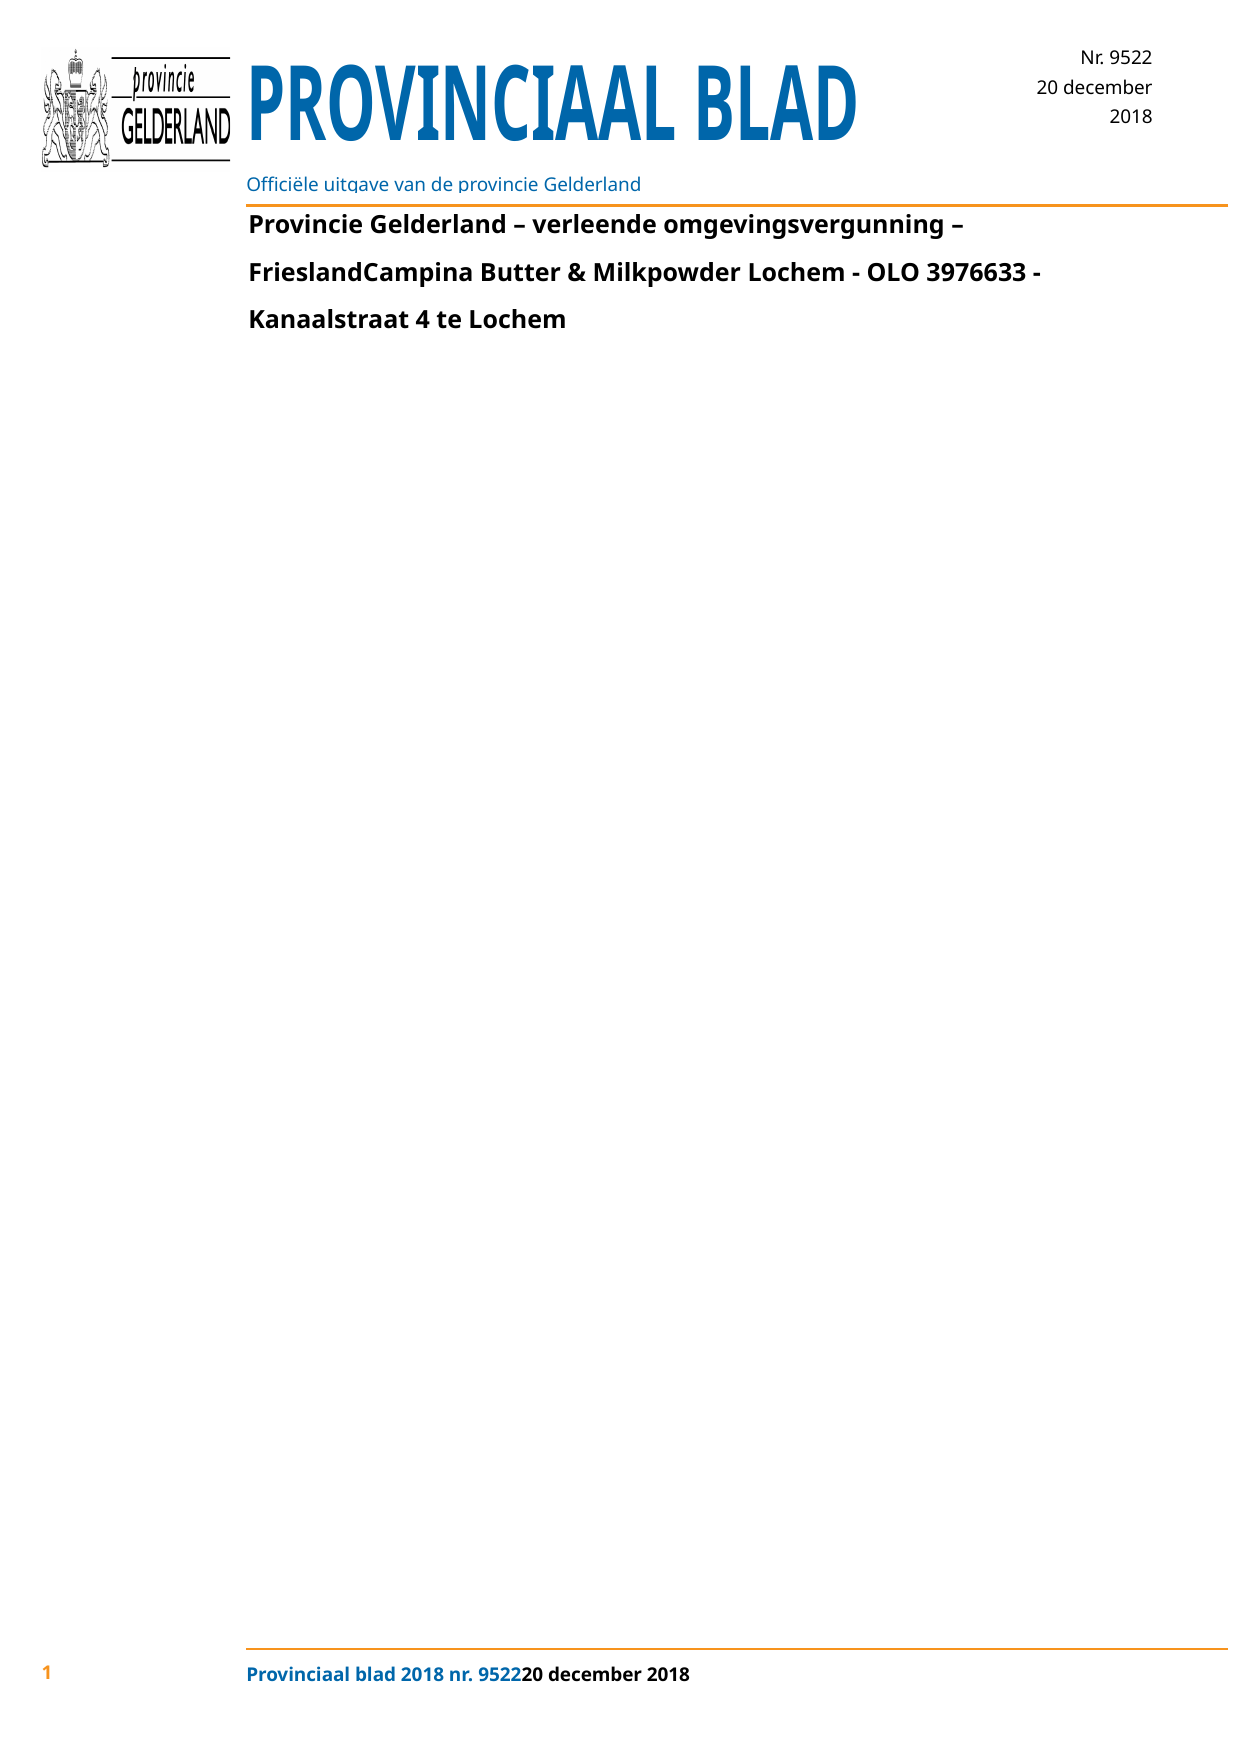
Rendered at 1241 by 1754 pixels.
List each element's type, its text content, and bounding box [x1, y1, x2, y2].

text Provincie Gelderland – verleende omgevingsvergunning – FrieslandCampina Butter & Milkpowder Lochem - OLO 3976633 - Kanaalstraat 4 te Lochem [248, 207, 1152, 336]
picture [41, 47, 231, 172]
